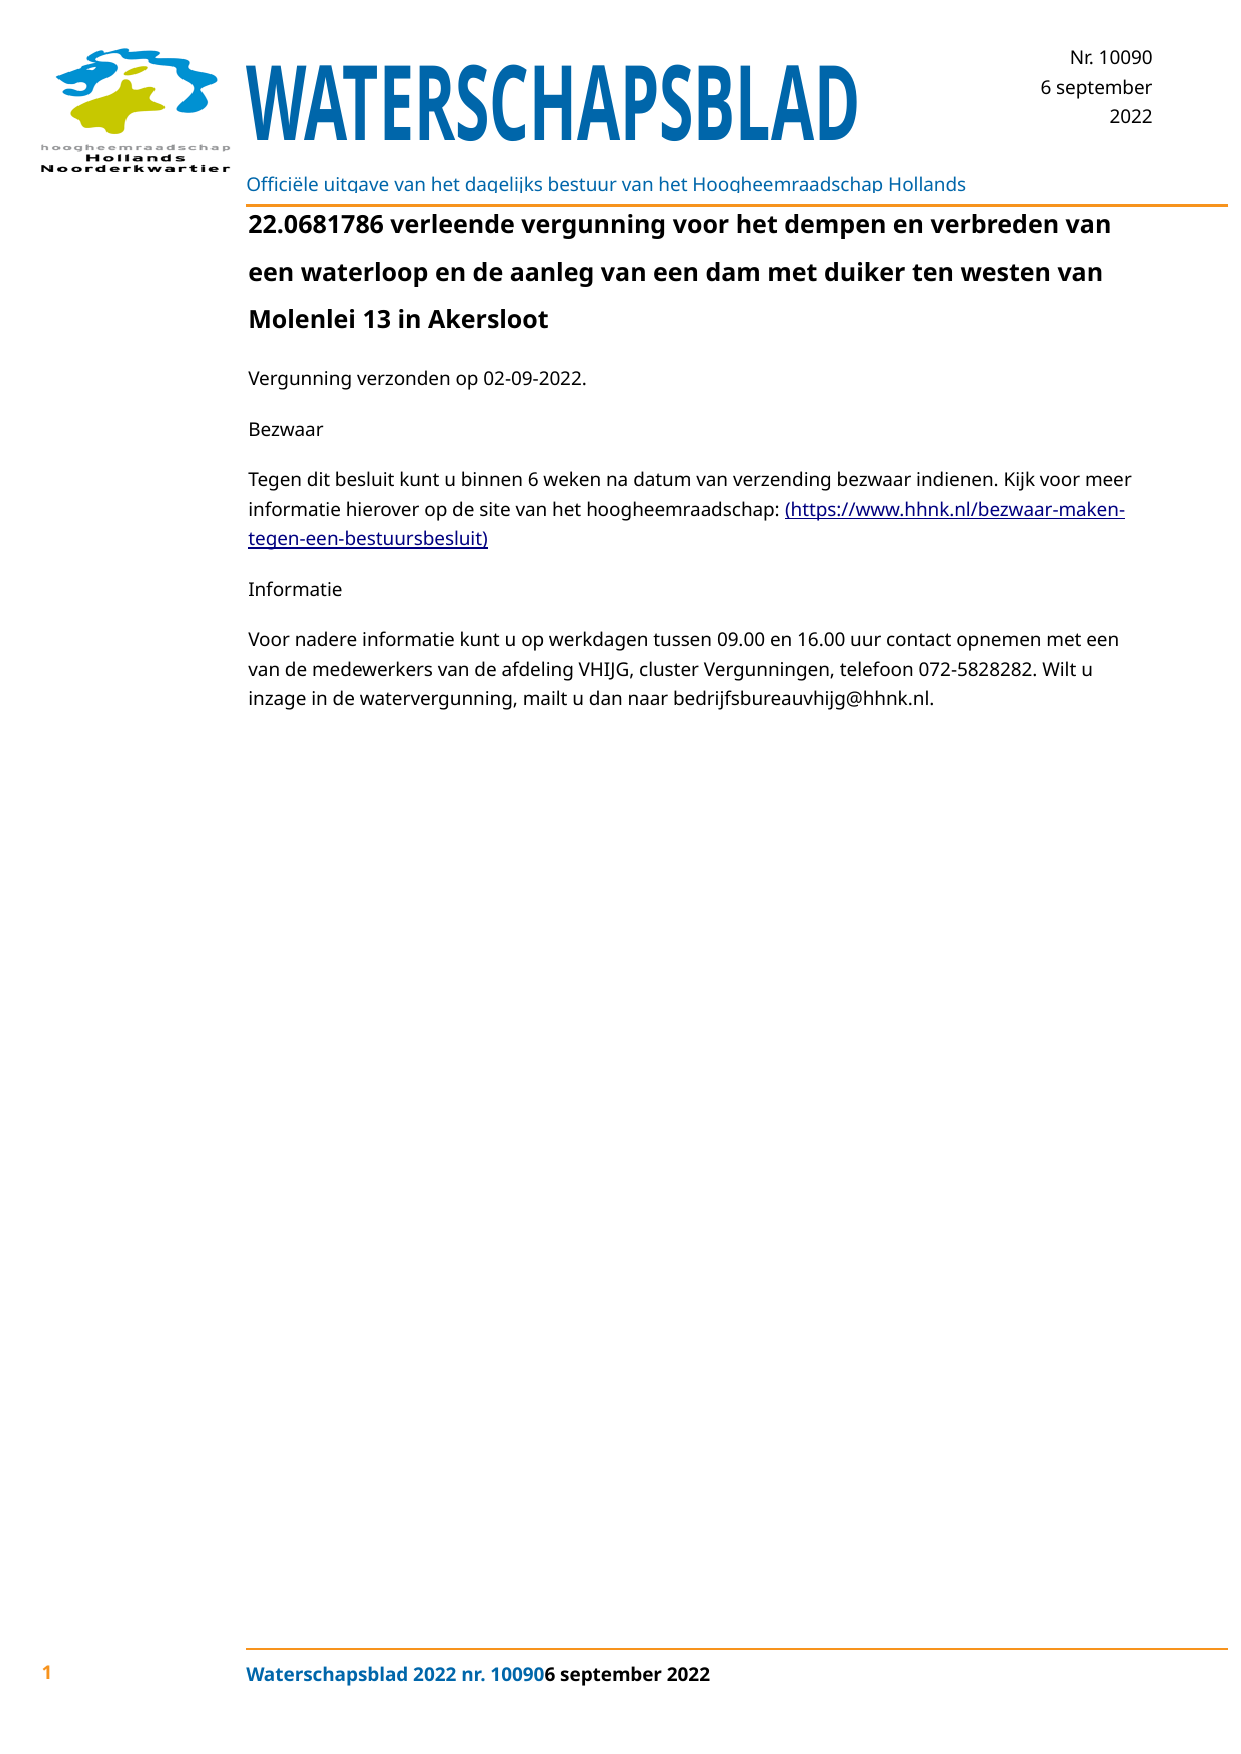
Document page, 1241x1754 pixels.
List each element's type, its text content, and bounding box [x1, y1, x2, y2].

text Voor nadere informatie kunt u op werkdagen tussen 09.00 en 16.00 uur contact opnemen met een van de medewerkers van de afdeling VHIJG, cluster Vergunningen, telefoon 072-5828282. Wilt u inzage in de watervergunning, mailt u dan naar bedrijfsbureauvhijg@hhnk.nl. [248, 626, 1152, 711]
text Bezwaar [248, 416, 1152, 442]
text Vergunning verzonden op 02-09-2022. [248, 366, 1152, 391]
text Informatie [248, 576, 1152, 602]
text 22.0681786 verleende vergunning voor het dempen en verbreden van een waterloop en de aanleg van een dam met duiker ten westen van Molenlei 13 in Akersloot [248, 207, 1152, 336]
text Tegen dit besluit kunt u binnen 6 weken na datum van verzending bezwaar indienen. Kijk voor meer informatie hierover op de site van het hoogheemraadschap: (https://www.hhnk.nl/bezwaar-maken-tegen-een-bestuursbesluit) [248, 466, 1152, 551]
picture [41, 47, 231, 172]
